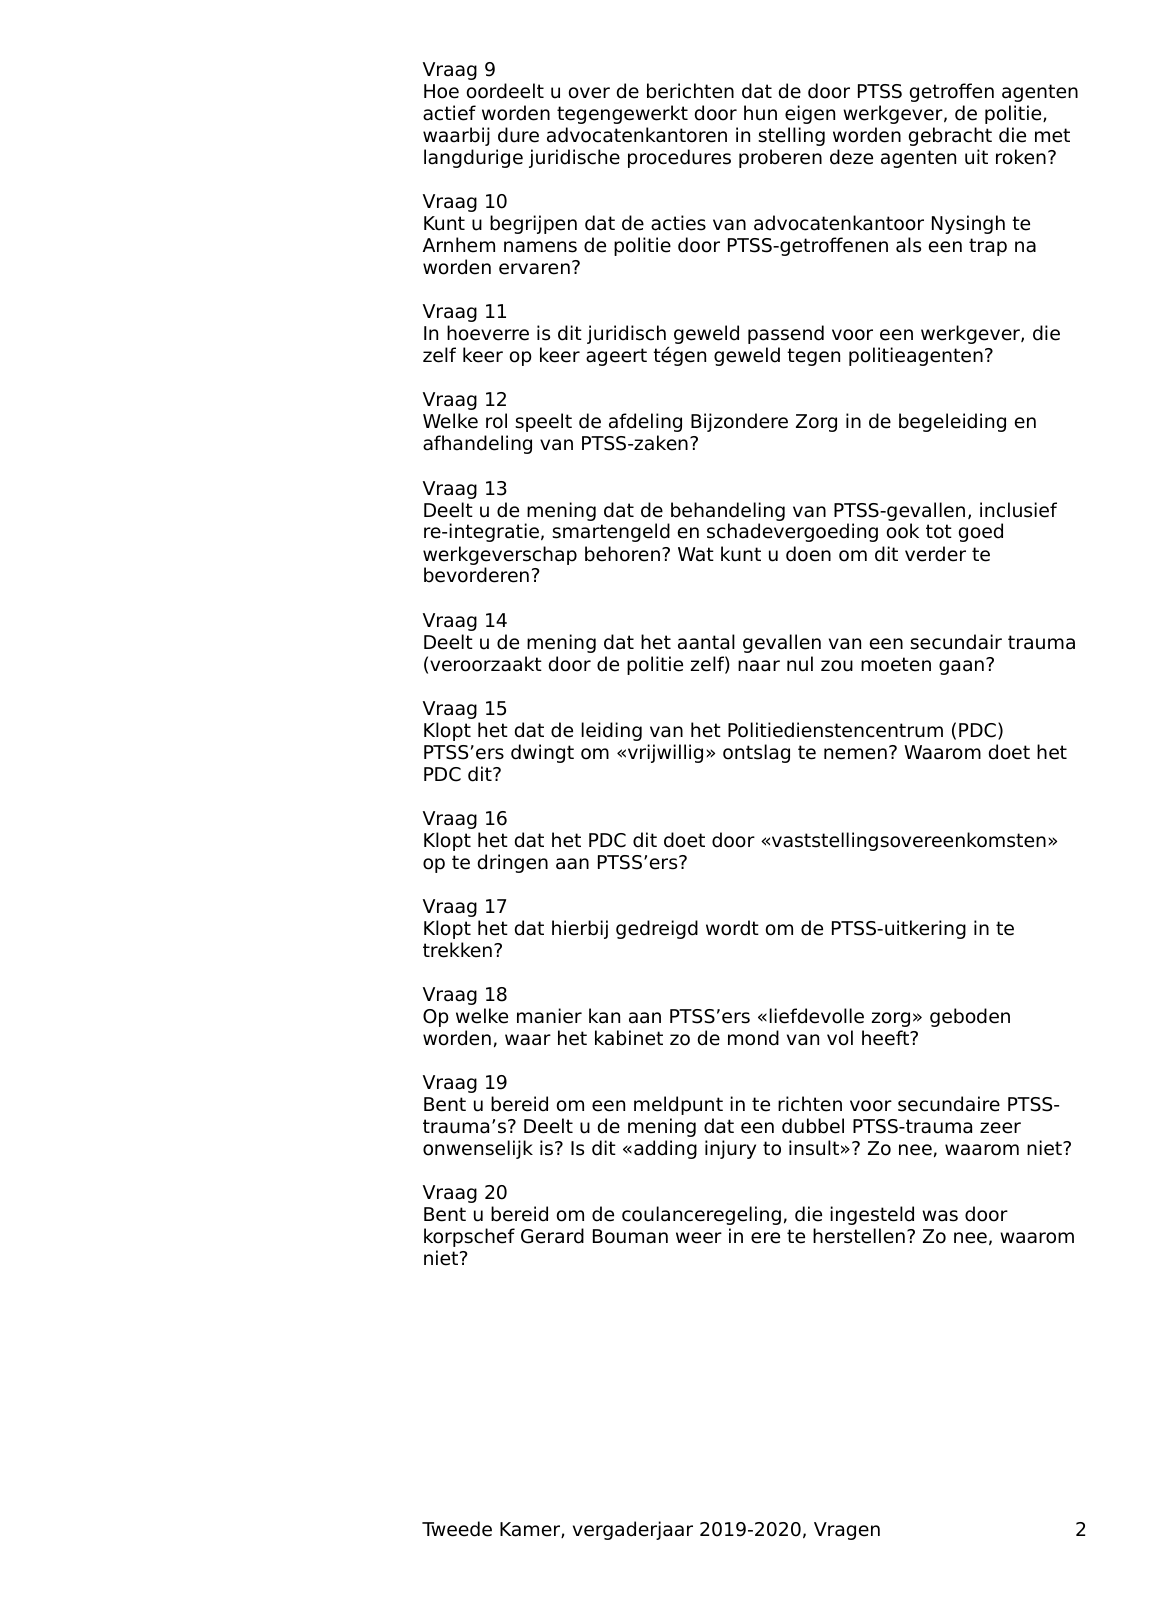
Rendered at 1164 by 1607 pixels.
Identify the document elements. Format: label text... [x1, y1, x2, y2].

text Welke rol speelt de afdeling Bijzondere Zorg in de begeleiding en afhandeling van PTSS-zaken? [422, 411, 1087, 455]
text Deelt u de mening dat het aantal gevallen van een secundair trauma (veroorzaakt door de politie zelf) naar nul zou moeten gaan? [422, 632, 1087, 676]
text Deelt u de mening dat de behandeling van PTSS-gevallen, inclusief re-integratie, smartengeld en schadevergoeding ook tot goed werkgeverschap behoren? Wat kunt u doen om dit verder te bevorderen? [422, 499, 1087, 587]
text Vraag 16 [422, 808, 1087, 830]
text Vraag 20 [422, 1182, 1087, 1204]
text Vraag 18 [422, 984, 1087, 1006]
text Vraag 17 [422, 896, 1087, 918]
text Hoe oordeelt u over de berichten dat de door PTSS getroffen agenten actief worden tegengewerkt door hun eigen werkgever, de politie, waarbij dure advocatenkantoren in stelling worden gebracht die met langdurige juridische procedures proberen deze agenten uit roken? [422, 81, 1087, 169]
text Kunt u begrijpen dat de acties van advocatenkantoor Nysingh te Arnhem namens de politie door PTSS-getroffenen als een trap na worden ervaren? [422, 213, 1087, 279]
text Vraag 13 [422, 477, 1087, 499]
text Op welke manier kan aan PTSS’ers «liefdevolle zorg» geboden worden, waar het kabinet zo de mond van vol heeft? [422, 1006, 1087, 1050]
text Vraag 10 [422, 191, 1087, 213]
text Vraag 12 [422, 389, 1087, 411]
text Bent u bereid om een meldpunt in te richten voor secundaire PTSS-trauma’s? Deelt u de mening dat een dubbel PTSS-trauma zeer onwenselijk is? Is dit «adding injury to insult»? Zo nee, waarom niet? [422, 1094, 1087, 1160]
text Klopt het dat het PDC dit doet door «vaststellingsovereenkomsten» op te dringen aan PTSS’ers? [422, 830, 1087, 874]
text Vraag 14 [422, 609, 1087, 632]
text Klopt het dat de leiding van het Politiedienstencentrum (PDC) PTSS’ers dwingt om «vrijwillig» ontslag te nemen? Waarom doet het PDC dit? [422, 720, 1087, 786]
text In hoeverre is dit juridisch geweld passend voor een werkgever, die zelf keer op keer ageert tégen geweld tegen politieagenten? [422, 323, 1087, 367]
text Bent u bereid om de coulanceregeling, die ingesteld was door korpschef Gerard Bouman weer in ere te herstellen? Zo nee, waarom niet? [422, 1204, 1087, 1270]
text Vraag 15 [422, 698, 1087, 720]
text Vraag 9 [422, 59, 1087, 81]
text Vraag 19 [422, 1072, 1087, 1094]
text Klopt het dat hierbij gedreigd wordt om de PTSS-uitkering in te trekken? [422, 918, 1087, 962]
text Vraag 11 [422, 301, 1087, 323]
